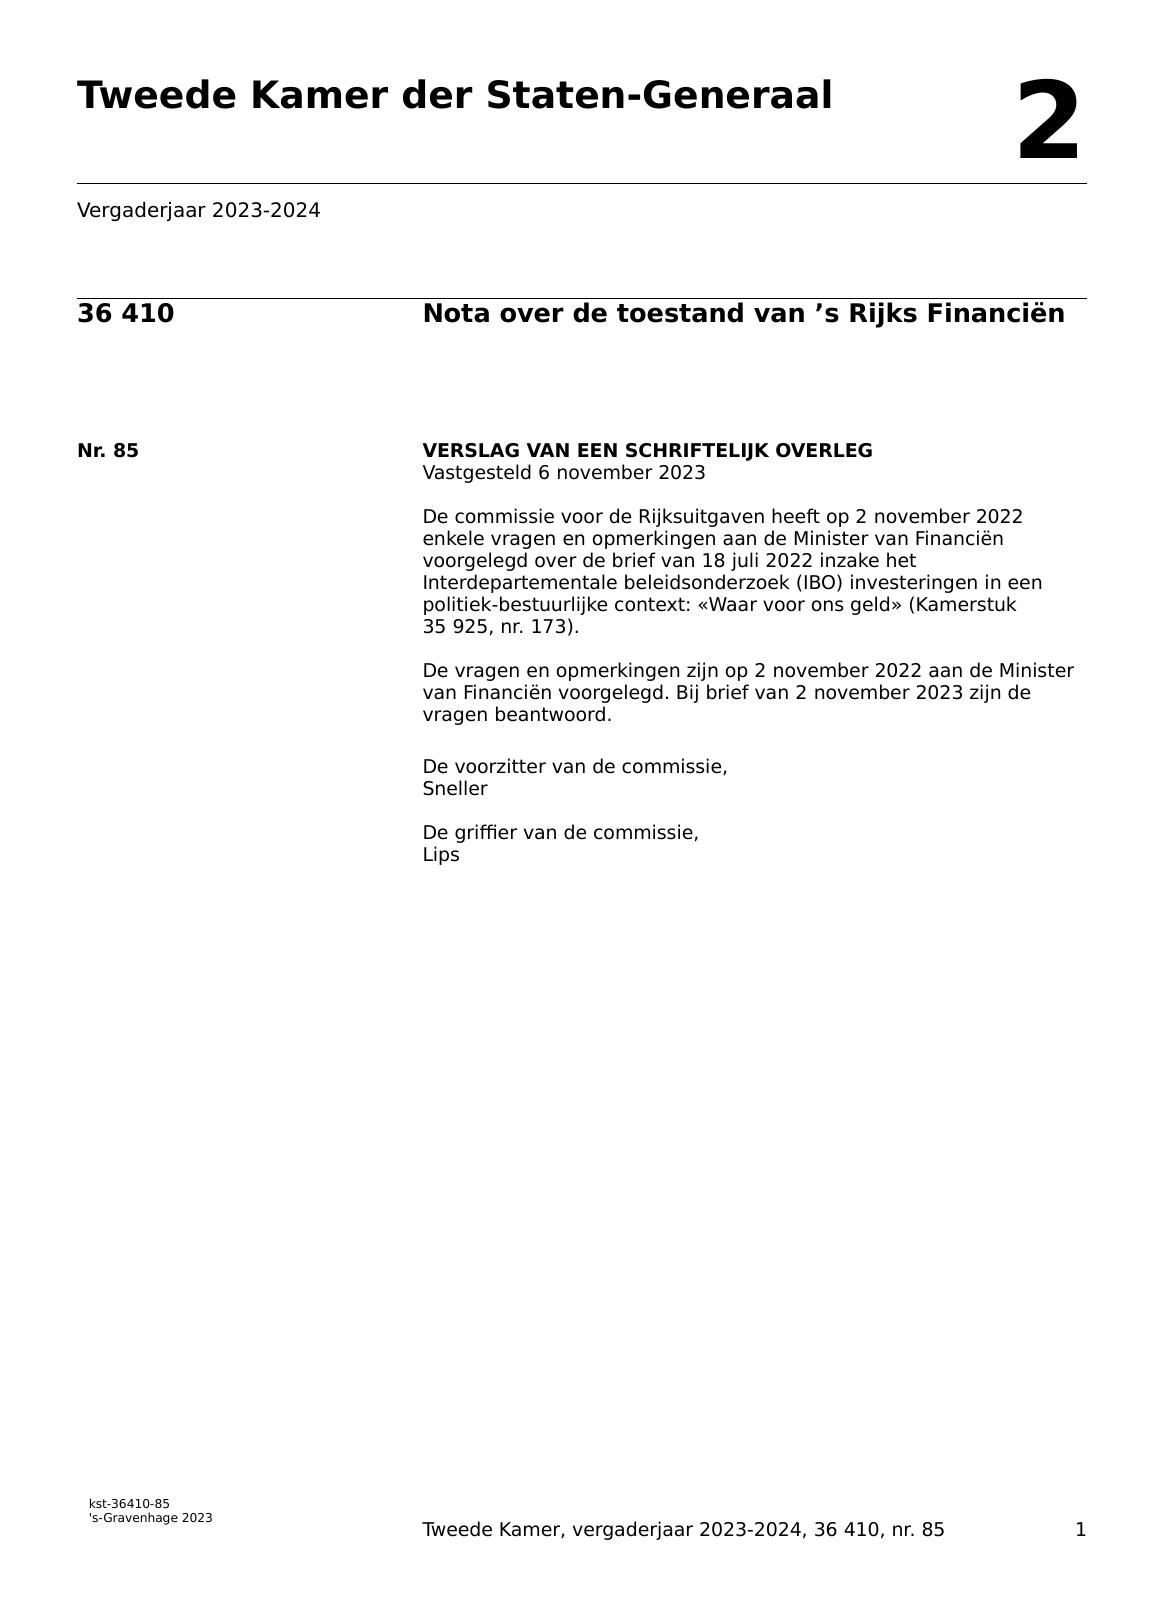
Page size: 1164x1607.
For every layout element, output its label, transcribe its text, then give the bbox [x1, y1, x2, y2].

text De griffier van de commissie, Lips [422, 822, 1087, 866]
text Vastgesteld 6 november 2023 [422, 462, 1087, 484]
text 's-Gravenhage 2023 [88, 1511, 323, 1525]
text kst-36410-85 [88, 1497, 323, 1511]
subtitle Nr. 85 VERSLAG VAN EEN SCHRIFTELIJK OVERLEG [77, 440, 1087, 462]
text De voorzitter van de commissie, Sneller [422, 756, 1087, 800]
subtitle 36 410 Nota over de toestand van ’s Rijks Financiën [77, 299, 1087, 329]
table_cell Vergaderjaar 2023-2024 [77, 184, 1087, 298]
table_header 2 [886, 59, 1087, 183]
text De commissie voor de Rijksuitgaven heeft op 2 november 2022 enkele vragen en opmerkingen aan de Minister van Financiën voorgelegd over de brief van 18 juli 2022 inzake het Interdepartementale beleidsonderzoek (IBO) investeringen in een politiek-bestuurlijke context: «Waar voor ons geld» (Kamerstuk 35 925, nr. 173). [422, 506, 1087, 638]
text De vragen en opmerkingen zijn op 2 november 2022 aan de Minister van Financiën voorgelegd. Bij brief van 2 november 2023 zijn de vragen beantwoord. [422, 660, 1087, 726]
table_header Tweede Kamer der Staten-Generaal [77, 59, 886, 183]
